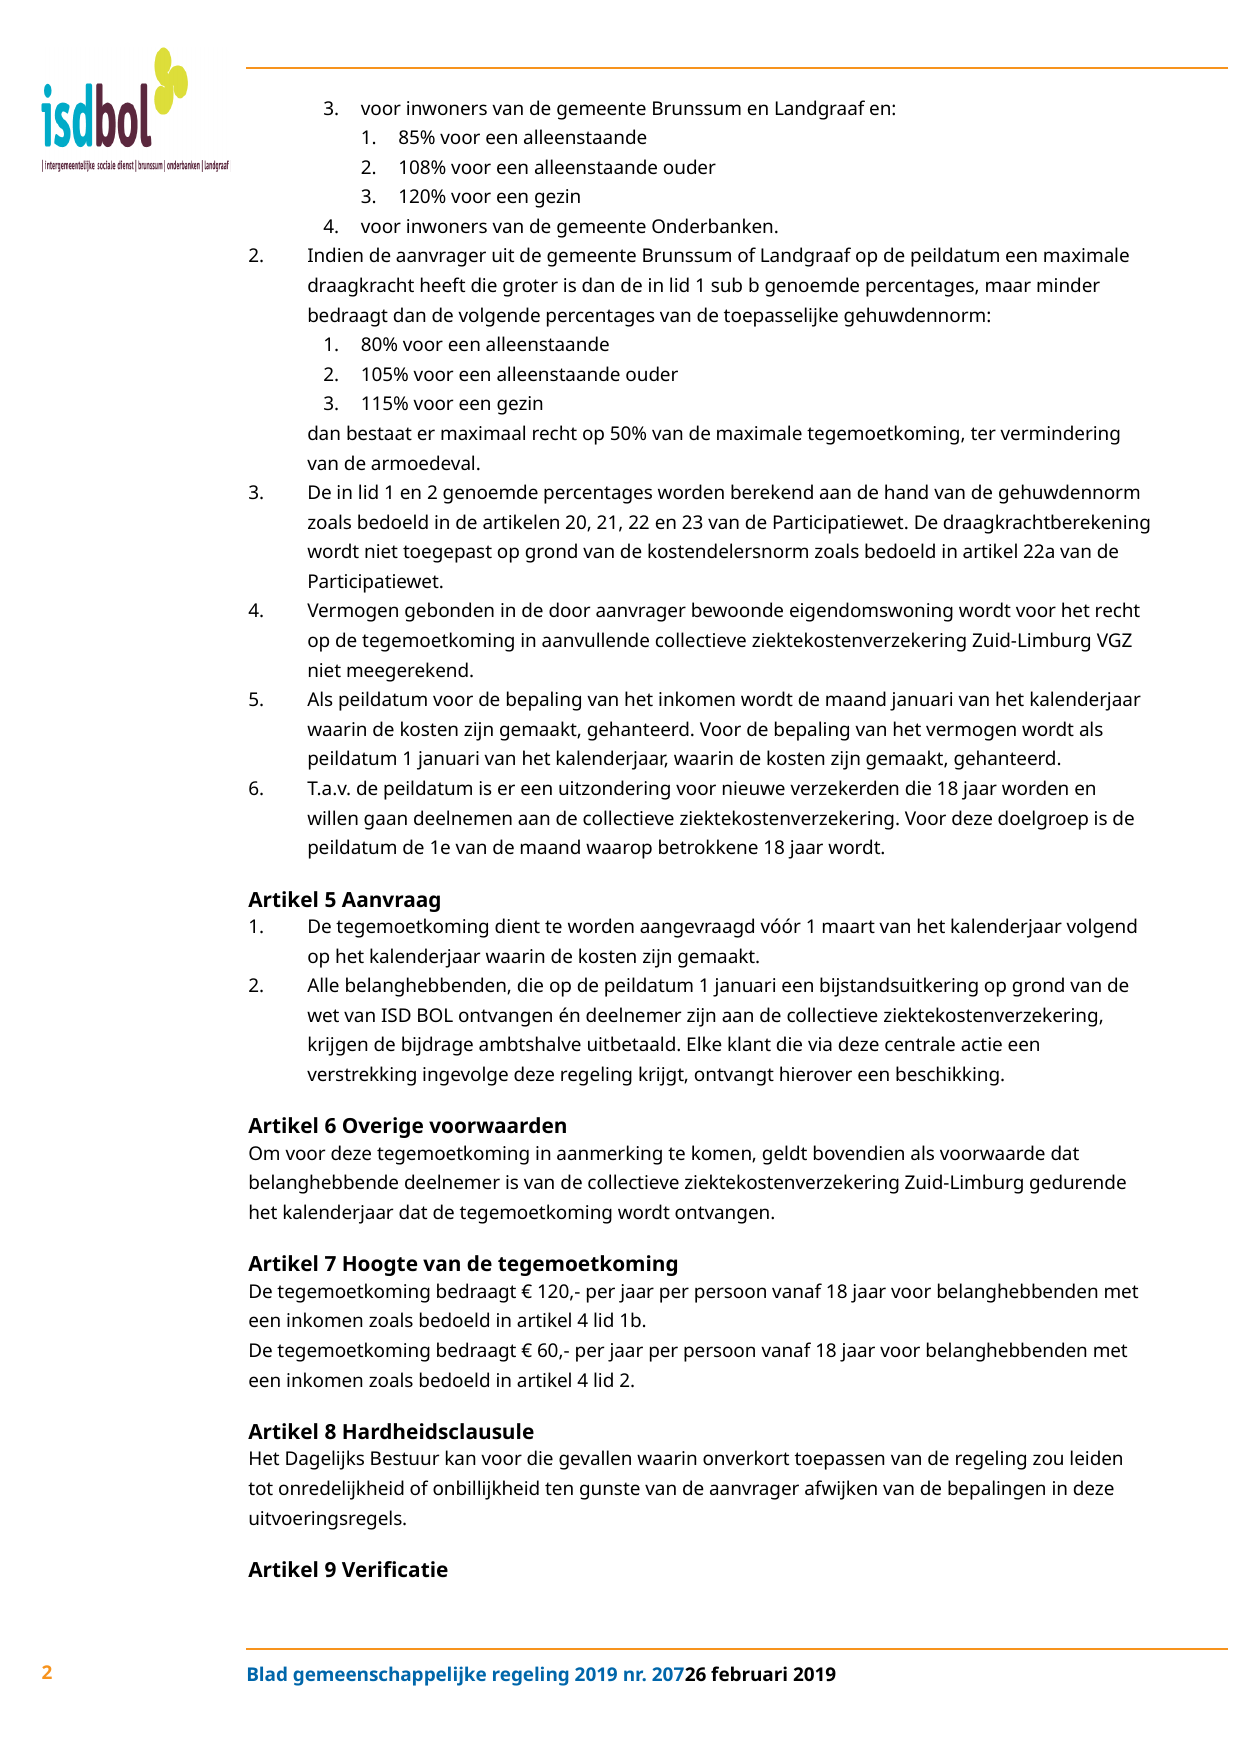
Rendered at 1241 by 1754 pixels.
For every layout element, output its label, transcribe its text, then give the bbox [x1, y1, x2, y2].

text Artikel 5 Aanvraag [248, 885, 1152, 913]
list 108% voor een alleenstaande ouder [361, 154, 1152, 180]
text Het Dagelijks Bestuur kan voor die gevallen waarin onverkort toepassen van de regeling zou leiden tot onredelijkheid of onbillijkheid ten gunste van de aanvrager afwijken van de bepalingen in deze uitvoeringsregels. [248, 1446, 1152, 1531]
list Als peildatum voor de bepaling van het inkomen wordt de maand januari van het kalenderjaar waarin de kosten zijn gemaakt, gehanteerd. Voor de bepaling van het vermogen wordt als peildatum 1 januari van het kalenderjaar, waarin de kosten zijn gemaakt, gehanteerd. [248, 686, 1152, 771]
picture [41, 47, 231, 172]
list 80% voor een alleenstaande [323, 331, 1152, 357]
list De tegemoetkoming dient te worden aangevraagd vóór 1 maart van het kalenderjaar volgend op het kalenderjaar waarin de kosten zijn gemaakt. [248, 913, 1152, 968]
text Artikel 6 Overige voorwaarden [248, 1112, 1152, 1140]
list 85% voor een alleenstaande [361, 124, 1152, 150]
list dan bestaat er maximaal recht op 50% van de maximale tegemoetkoming, ter vermindering van de armoedeval. [248, 420, 1152, 476]
list 115% voor een gezin [323, 391, 1152, 416]
text De tegemoetkoming bedraagt € 60,- per jaar per persoon vanaf 18 jaar voor belanghebbenden met een inkomen zoals bedoeld in artikel 4 lid 2. [248, 1337, 1152, 1392]
list voor inwoners van de gemeente Onderbanken. [323, 213, 1152, 239]
list 105% voor een alleenstaande ouder [323, 361, 1152, 387]
text Artikel 7 Hoogte van de tegemoetkoming [248, 1249, 1152, 1278]
list Vermogen gebonden in de door aanvrager bewoonde eigendomswoning wordt voor het recht op de tegemoetkoming in aanvullende collectieve ziektekostenverzekering Zuid-Limburg VGZ niet meegerekend. [248, 598, 1152, 683]
list Alle belanghebbenden, die op de peildatum 1 januari een bijstandsuitkering op grond van de wet van ISD BOL ontvangen én deelnemer zijn aan de collectieve ziektekostenverzekering, krijgen de bijdrage ambtshalve uitbetaald. Elke klant die via deze centrale actie een verstrekking ingevolge deze regeling krijgt, ontvangt hierover een beschikking. [248, 972, 1152, 1087]
text De tegemoetkoming bedraagt € 120,- per jaar per persoon vanaf 18 jaar voor belanghebbenden met een inkomen zoals bedoeld in artikel 4 lid 1b. [248, 1278, 1152, 1333]
list voor inwoners van de gemeente Brunssum en Landgraaf en: [323, 95, 1152, 121]
list T.a.v. de peildatum is er een uitzondering voor nieuwe verzekerden die 18 jaar worden en willen gaan deelnemen aan de collectieve ziektekostenverzekering. Voor deze doelgroep is de peildatum de 1e van de maand waarop betrokkene 18 jaar wordt. [248, 775, 1152, 860]
list 120% voor een gezin [361, 183, 1152, 209]
list Indien de aanvrager uit de gemeente Brunssum of Landgraaf op de peildatum een maximale draagkracht heeft die groter is dan de in lid 1 sub b genoemde percentages, maar minder bedraagt dan de volgende percentages van de toepasselijke gehuwdennorm: [248, 243, 1152, 328]
text Om voor deze tegemoetkoming in aanmerking te komen, geldt bovendien als voorwaarde dat belanghebbende deelnemer is van de collectieve ziektekostenverzekering Zuid-Limburg gedurende het kalenderjaar dat de tegemoetkoming wordt ontvangen. [248, 1140, 1152, 1225]
text Artikel 8 Hardheidsclausule [248, 1417, 1152, 1446]
text Artikel 9 Verificatie [248, 1555, 1152, 1584]
list De in lid 1 en 2 genoemde percentages worden berekend aan de hand van de gehuwdennorm zoals bedoeld in de artikelen 20, 21, 22 en 23 van de Participatiewet. De draagkrachtberekening wordt niet toegepast op grond van de kostendelersnorm zoals bedoeld in artikel 22a van de Participatiewet. [248, 479, 1152, 594]
